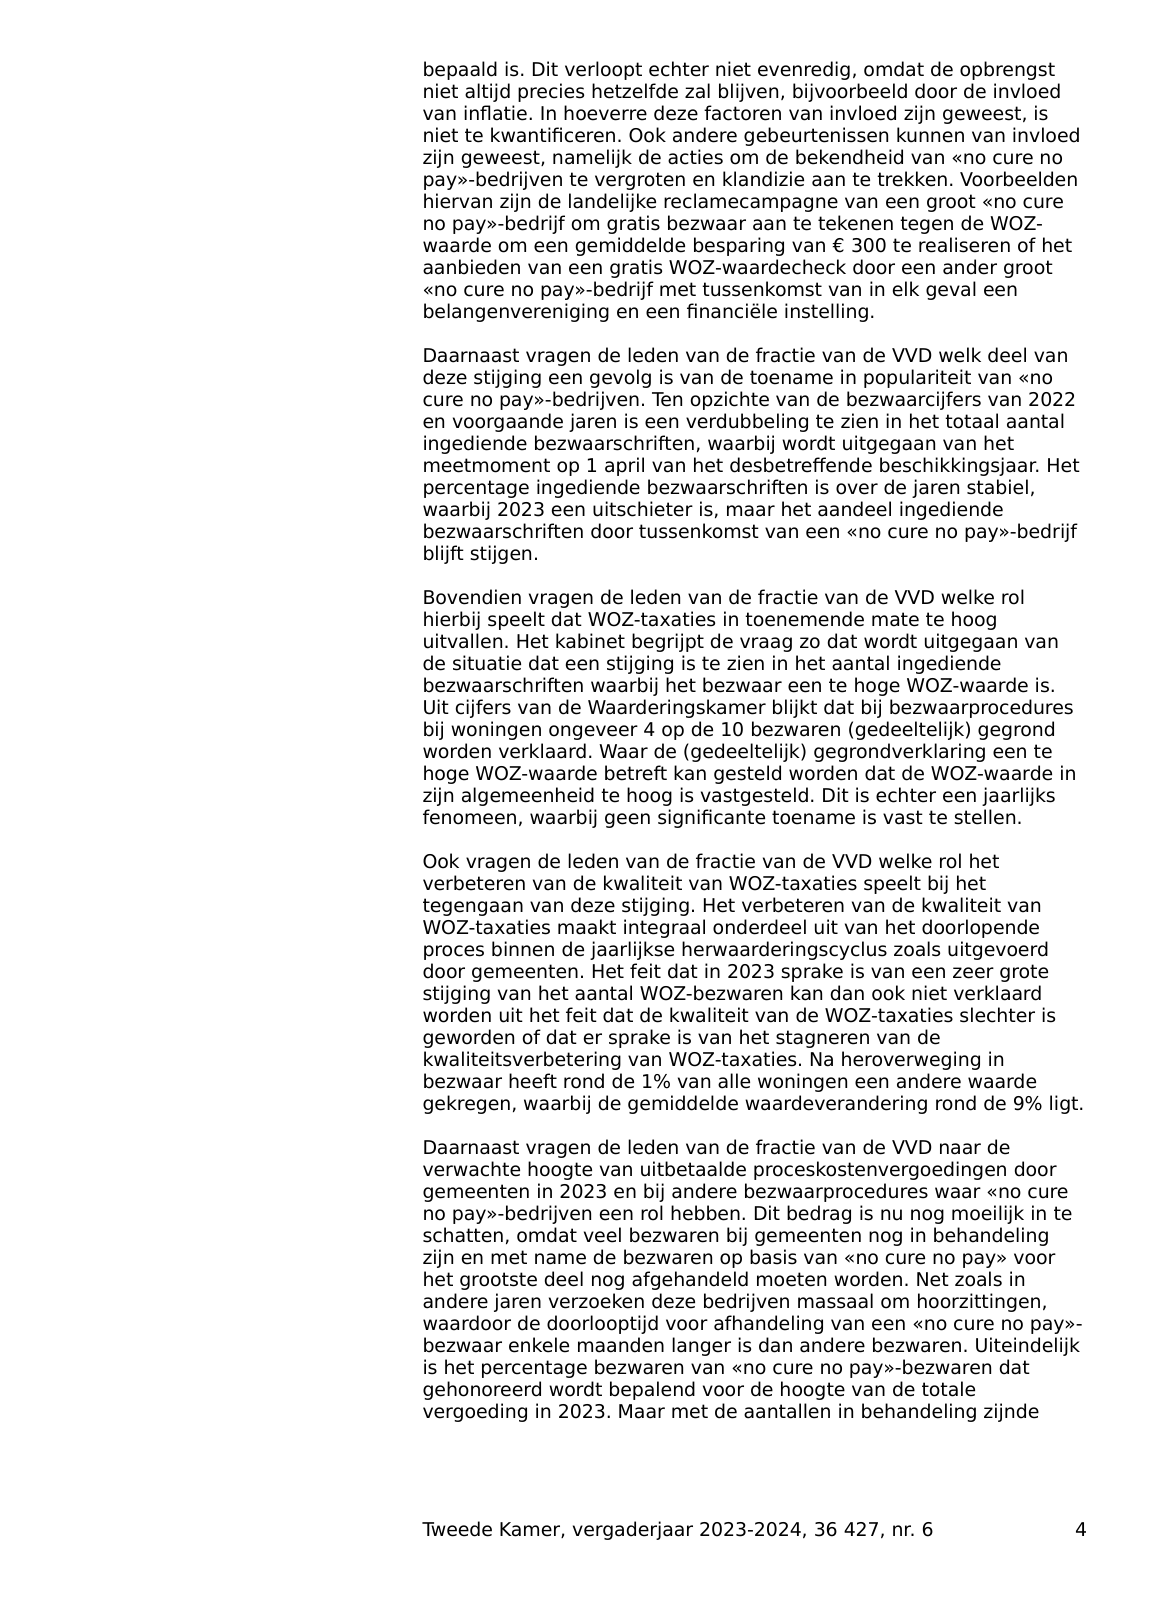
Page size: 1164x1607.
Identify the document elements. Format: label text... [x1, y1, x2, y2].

text Daarnaast vragen de leden van de fractie van de VVD naar de verwachte hoogte van uitbetaalde proceskostenvergoedingen door gemeenten in 2023 en bij andere bezwaarprocedures waar «no cure no pay»-bedrijven een rol hebben. Dit bedrag is nu nog moeilijk in te schatten, omdat veel bezwaren bij gemeenten nog in behandeling zijn en met name de bezwaren op basis van «no cure no pay» voor het grootste deel nog afgehandeld moeten worden. Net zoals in andere jaren verzoeken deze bedrijven massaal om hoorzittingen, waardoor de doorlooptijd voor afhandeling van een «no cure no pay»-bezwaar enkele maanden langer is dan andere bezwaren. Uiteindelijk is het percentage bezwaren van «no cure no pay»-bezwaren dat gehonoreerd wordt bepalend voor de hoogte van de totale vergoeding in 2023. Maar met de aantallen in behandeling zijnde [422, 1137, 1087, 1423]
text bepaald is. Dit verloopt echter niet evenredig, omdat de opbrengst niet altijd precies hetzelfde zal blijven, bijvoorbeeld door de invloed van inflatie. In hoeverre deze factoren van invloed zijn geweest, is niet te kwantificeren. Ook andere gebeurtenissen kunnen van invloed zijn geweest, namelijk de acties om de bekendheid van «no cure no pay»-bedrijven te vergroten en klandizie aan te trekken. Voorbeelden hiervan zijn de landelijke reclamecampagne van een groot «no cure no pay»-bedrijf om gratis bezwaar aan te tekenen tegen de WOZ-waarde om een gemiddelde besparing van € 300 te realiseren of het aanbieden van een gratis WOZ-waardecheck door een ander groot «no cure no pay»-bedrijf met tussenkomst van in elk geval een belangenvereniging en een financiële instelling. [422, 59, 1087, 323]
text Bovendien vragen de leden van de fractie van de VVD welke rol hierbij speelt dat WOZ-taxaties in toenemende mate te hoog uitvallen. Het kabinet begrijpt de vraag zo dat wordt uitgegaan van de situatie dat een stijging is te zien in het aantal ingediende bezwaarschriften waarbij het bezwaar een te hoge WOZ-waarde is. Uit cijfers van de Waarderingskamer blijkt dat bij bezwaarprocedures bij woningen ongeveer 4 op de 10 bezwaren (gedeeltelijk) gegrond worden verklaard. Waar de (gedeeltelijk) gegrondverklaring een te hoge WOZ-waarde betreft kan gesteld worden dat de WOZ-waarde in zijn algemeenheid te hoog is vastgesteld. Dit is echter een jaarlijks fenomeen, waarbij geen significante toename is vast te stellen. [422, 587, 1087, 829]
text Ook vragen de leden van de fractie van de VVD welke rol het verbeteren van de kwaliteit van WOZ-taxaties speelt bij het tegengaan van deze stijging. Het verbeteren van de kwaliteit van WOZ-taxaties maakt integraal onderdeel uit van het doorlopende proces binnen de jaarlijkse herwaarderingscyclus zoals uitgevoerd door gemeenten. Het feit dat in 2023 sprake is van een zeer grote stijging van het aantal WOZ-bezwaren kan dan ook niet verklaard worden uit het feit dat de kwaliteit van de WOZ-taxaties slechter is geworden of dat er sprake is van het stagneren van de kwaliteitsverbetering van WOZ-taxaties. Na heroverweging in bezwaar heeft rond de 1% van alle woningen een andere waarde gekregen, waarbij de gemiddelde waardeverandering rond de 9% ligt. [422, 851, 1087, 1115]
text Daarnaast vragen de leden van de fractie van de VVD welk deel van deze stijging een gevolg is van de toename in populariteit van «no cure no pay»-bedrijven. Ten opzichte van de bezwaarcijfers van 2022 en voorgaande jaren is een verdubbeling te zien in het totaal aantal ingediende bezwaarschriften, waarbij wordt uitgegaan van het meetmoment op 1 april van het desbetreffende beschikkingsjaar. Het percentage ingediende bezwaarschriften is over de jaren stabiel, waarbij 2023 een uitschieter is, maar het aandeel ingediende bezwaarschriften door tussenkomst van een «no cure no pay»-bedrijf blijft stijgen. [422, 345, 1087, 565]
